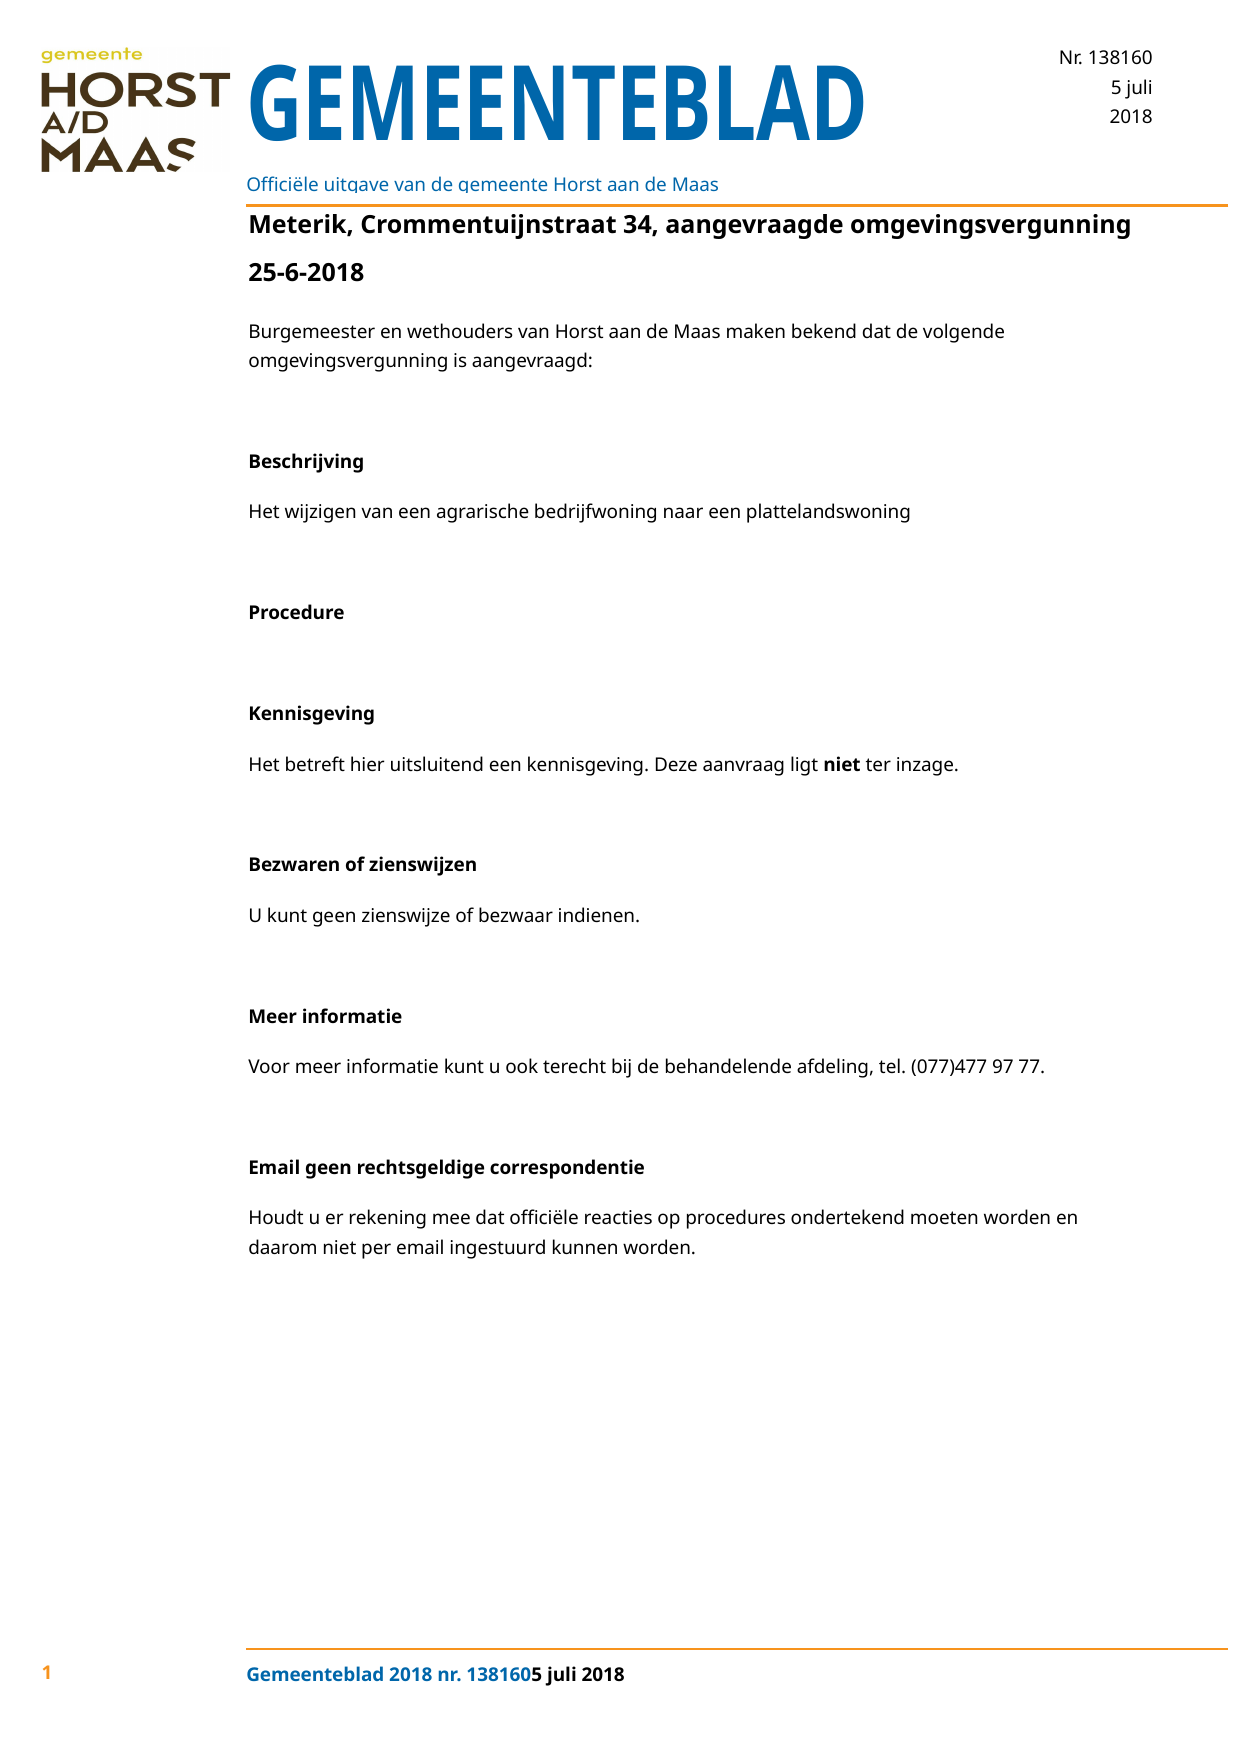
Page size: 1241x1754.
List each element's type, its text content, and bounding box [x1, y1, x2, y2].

picture [41, 47, 231, 172]
text Beschrijving [248, 448, 1152, 474]
text Voor meer informatie kunt u ook terecht bij de behandelende afdeling, tel. (077)477 97 77. [248, 1053, 1152, 1079]
text U kunt geen zienswijze of bezwaar indienen. [248, 902, 1152, 928]
text Meer informatie [248, 1003, 1152, 1029]
text Het betreft hier uitsluitend een kennisgeving. Deze aanvraag ligt niet ter inzage. [248, 751, 1152, 777]
text Houdt u er rekening mee dat officiële reacties op procedures ondertekend moeten worden en daarom niet per email ingestuurd kunnen worden. [248, 1204, 1152, 1260]
text Het wijzigen van een agrarische bedrijfwoning naar een plattelandswoning [248, 499, 1152, 524]
text Procedure [248, 599, 1152, 625]
text Kennisgeving [248, 700, 1152, 726]
text Burgemeester en wethouders van Horst aan de Maas maken bekend dat de volgende omgevingsvergunning is aangevraagd: [248, 318, 1152, 373]
text Email geen rechtsgeldige correspondentie [248, 1154, 1152, 1180]
text Meterik, Crommentuijnstraat 34, aangevraagde omgevingsvergunning 25-6-2018 [248, 207, 1152, 288]
text Bezwaren of zienswijzen [248, 852, 1152, 877]
